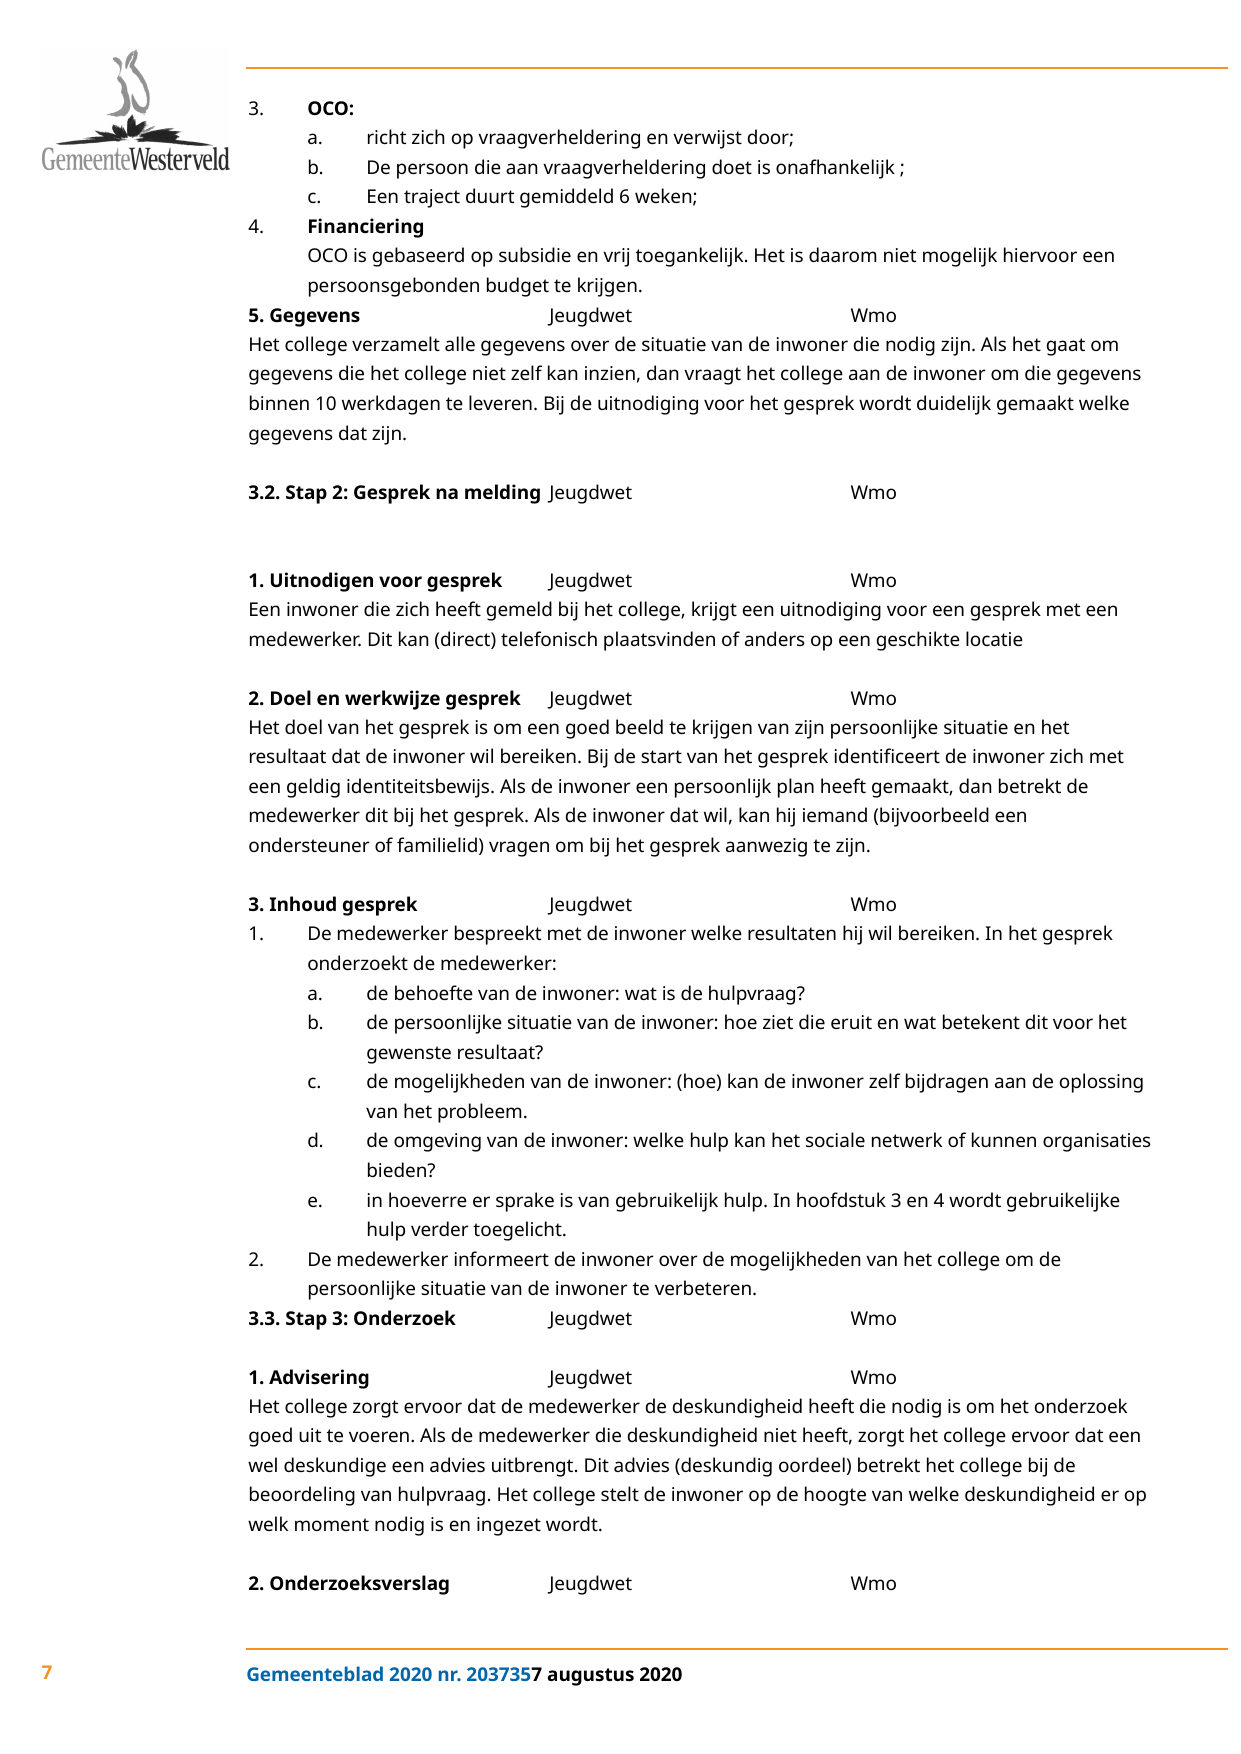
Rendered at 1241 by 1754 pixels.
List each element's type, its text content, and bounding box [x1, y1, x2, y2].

list de persoonlijke situatie van de inwoner: hoe ziet die eruit en wat betekent dit voor het gewenste resultaat? [307, 1009, 1152, 1064]
table_header Jeugdwet [549, 685, 850, 711]
table_header Wmo [850, 302, 1152, 328]
list de omgeving van de inwoner: welke hulp kan het sociale netwerk of kunnen organisaties bieden? [307, 1128, 1152, 1183]
table_header 2. Onderzoeksverslag [248, 1570, 549, 1596]
table_header Jeugdwet [549, 1305, 850, 1331]
table_header Wmo [850, 1305, 1152, 1331]
list in hoeverre er sprake is van gebruikelijk hulp. In hoofdstuk 3 en 4 wordt gebruikelijke hulp verder toegelicht. [307, 1187, 1152, 1242]
table_header Jeugdwet [549, 479, 850, 505]
table_header Wmo [850, 479, 1152, 505]
table_header Jeugdwet [549, 1570, 850, 1596]
list Een traject duurt gemiddeld 6 weken; [307, 183, 1152, 209]
table_header Jeugdwet [549, 302, 850, 328]
list OCO is gebaseerd op subsidie en vrij toegankelijk. Het is daarom niet mogelijk hiervoor een persoonsgebonden budget te krijgen. [248, 243, 1152, 298]
table_header Wmo [850, 567, 1152, 593]
table_header Jeugdwet [549, 892, 850, 917]
table_header 1. Advisering [248, 1364, 549, 1389]
list De medewerker informeert de inwoner over de mogelijkheden van het college om de persoonlijke situatie van de inwoner te verbeteren. [248, 1246, 1152, 1301]
text Een inwoner die zich heeft gemeld bij het college, krijgt een uitnodiging voor een gesprek met een medewerker. Dit kan (direct) telefonisch plaatsvinden of anders op een geschikte locatie [248, 596, 1152, 651]
list De persoon die aan vraagverheldering doet is onafhankelijk ; [307, 154, 1152, 180]
text Het doel van het gesprek is om een goed beeld te krijgen van zijn persoonlijke situatie en het resultaat dat de inwoner wil bereiken. Bij de start van het gesprek identificeert de inwoner zich met een geldig identiteitsbewijs. Als de inwoner een persoonlijk plan heeft gemaakt, dan betrekt de medewerker dit bij het gesprek. Als de inwoner dat wil, kan hij iemand (bijvoorbeeld een ondersteuner of familielid) vragen om bij het gesprek aanwezig te zijn. [248, 714, 1152, 858]
table_header 3. Inhoud gesprek [248, 892, 549, 917]
table_header Jeugdwet [549, 567, 850, 593]
table_header 3.2. Stap 2: Gesprek na melding [248, 479, 549, 505]
list richt zich op vraagverheldering en verwijst door; [307, 124, 1152, 150]
table_header Wmo [850, 892, 1152, 917]
table_header 3.3. Stap 3: Onderzoek [248, 1305, 549, 1331]
table_header 5. Gegevens [248, 302, 549, 328]
table_header Wmo [850, 1570, 1152, 1596]
list Financiering [248, 213, 1152, 239]
list OCO: [248, 95, 1152, 121]
table_header Wmo [850, 685, 1152, 711]
list De medewerker bespreekt met de inwoner welke resultaten hij wil bereiken. In het gesprek onderzoekt de medewerker: [248, 921, 1152, 976]
text Het college zorgt ervoor dat de medewerker de deskundigheid heeft die nodig is om het onderzoek goed uit te voeren. Als de medewerker die deskundigheid niet heeft, zorgt het college ervoor dat een wel deskundige een advies uitbrengt. Dit advies (deskundig oordeel) betrekt het college bij de beoordeling van hulpvraag. Het college stelt de inwoner op de hoogte van welke deskundigheid er op welk moment nodig is en ingezet wordt. [248, 1393, 1152, 1537]
table_header Jeugdwet [549, 1364, 850, 1389]
list de behoefte van de inwoner: wat is de hulpvraag? [307, 980, 1152, 1005]
text Het college verzamelt alle gegevens over de situatie van de inwoner die nodig zijn. Als het gaat om gegevens die het college niet zelf kan inzien, dan vraagt het college aan de inwoner om die gegevens binnen 10 werkdagen te leveren. Bij de uitnodiging voor het gesprek wordt duidelijk gemaakt welke gegevens dat zijn. [248, 331, 1152, 445]
table_header 1. Uitnodigen voor gesprek [248, 567, 549, 593]
table_header Wmo [850, 1364, 1152, 1389]
list de mogelijkheden van de inwoner: (hoe) kan de inwoner zelf bijdragen aan de oplossing van het probleem. [307, 1068, 1152, 1124]
table_header 2. Doel en werkwijze gesprek [248, 685, 549, 711]
picture [41, 47, 231, 172]
